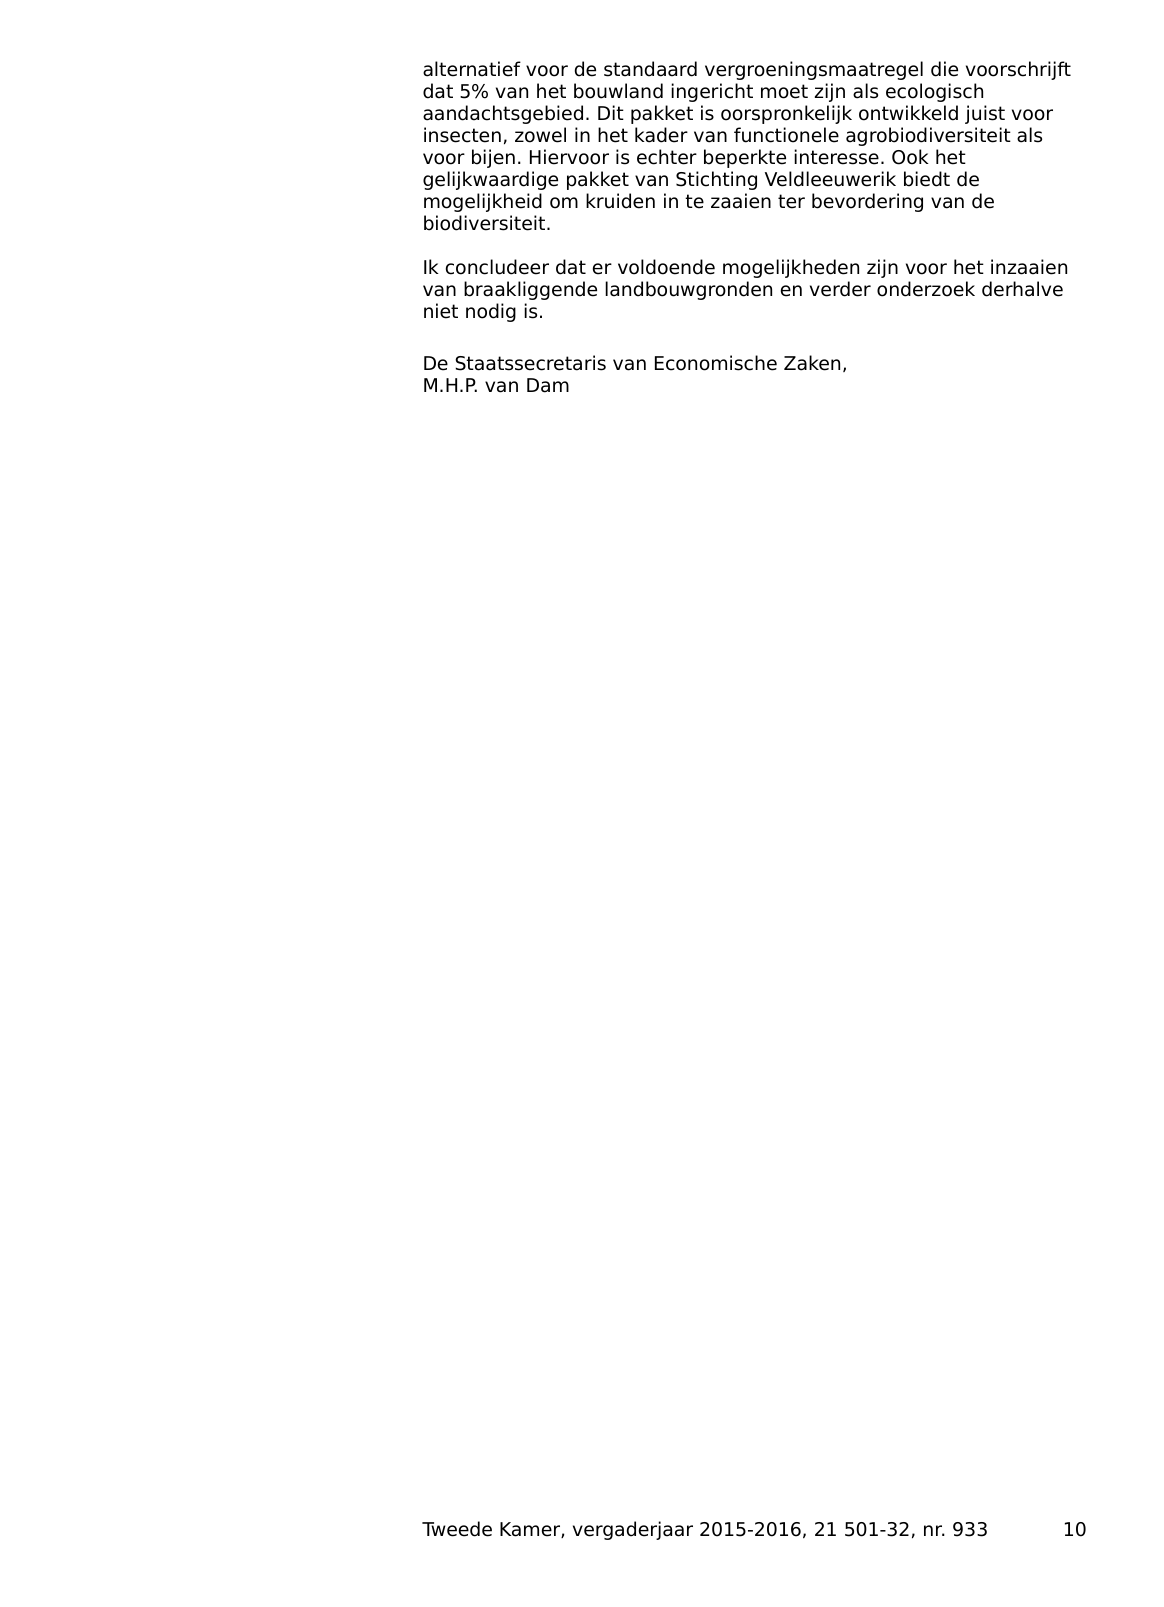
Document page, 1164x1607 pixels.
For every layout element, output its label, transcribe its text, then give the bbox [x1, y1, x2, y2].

text Ik concludeer dat er voldoende mogelijkheden zijn voor het inzaaien van braakliggende landbouwgronden en verder onderzoek derhalve niet nodig is. [422, 257, 1087, 323]
text alternatief voor de standaard vergroeningsmaatregel die voorschrijft dat 5% van het bouwland ingericht moet zijn als ecologisch aandachtsgebied. Dit pakket is oorspronkelijk ontwikkeld juist voor insecten, zowel in het kader van functionele agrobiodiversiteit als voor bijen. Hiervoor is echter beperkte interesse. Ook het gelijkwaardige pakket van Stichting Veldleeuwerik biedt de mogelijkheid om kruiden in te zaaien ter bevordering van de biodiversiteit. [422, 59, 1087, 235]
text De Staatssecretaris van Economische Zaken, M.H.P. van Dam [422, 353, 1087, 397]
